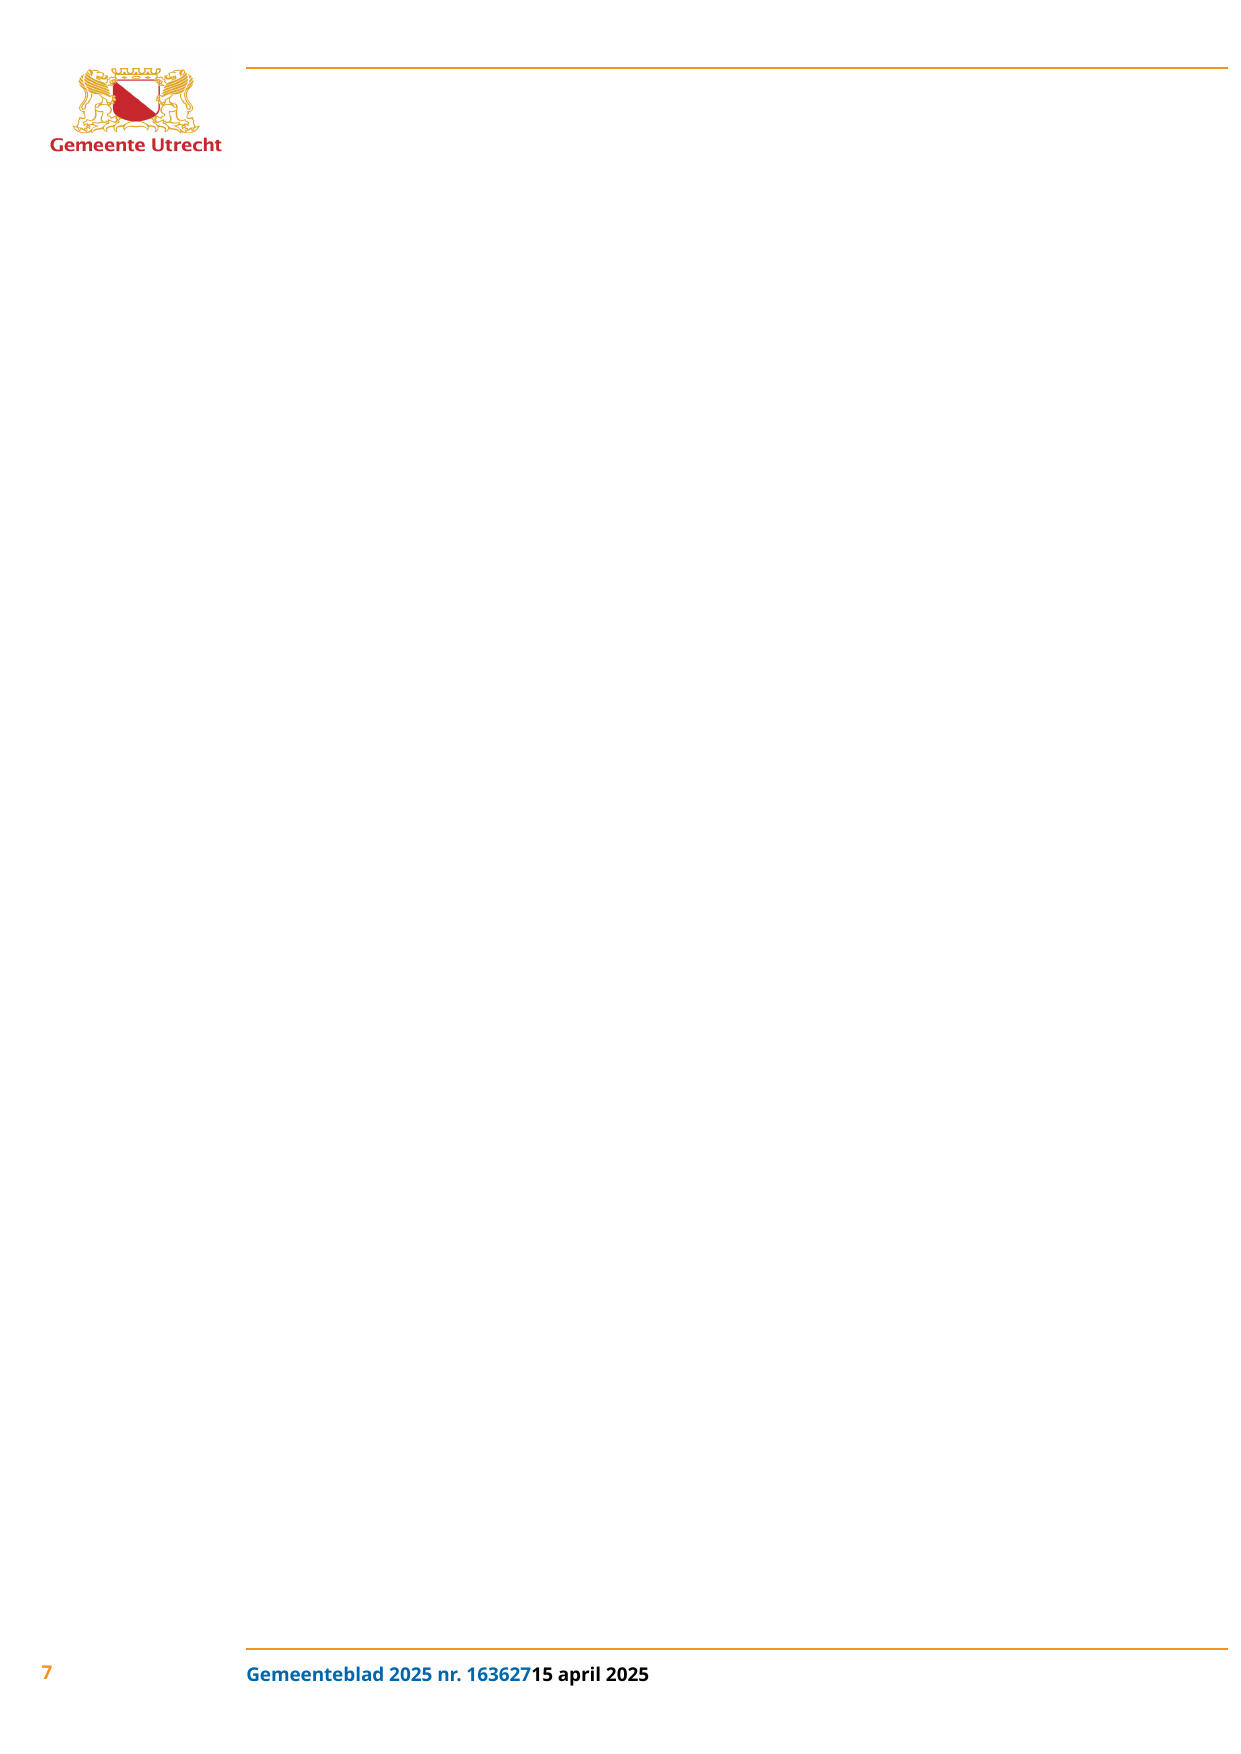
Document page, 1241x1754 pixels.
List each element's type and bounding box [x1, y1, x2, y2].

picture [41, 47, 231, 172]
